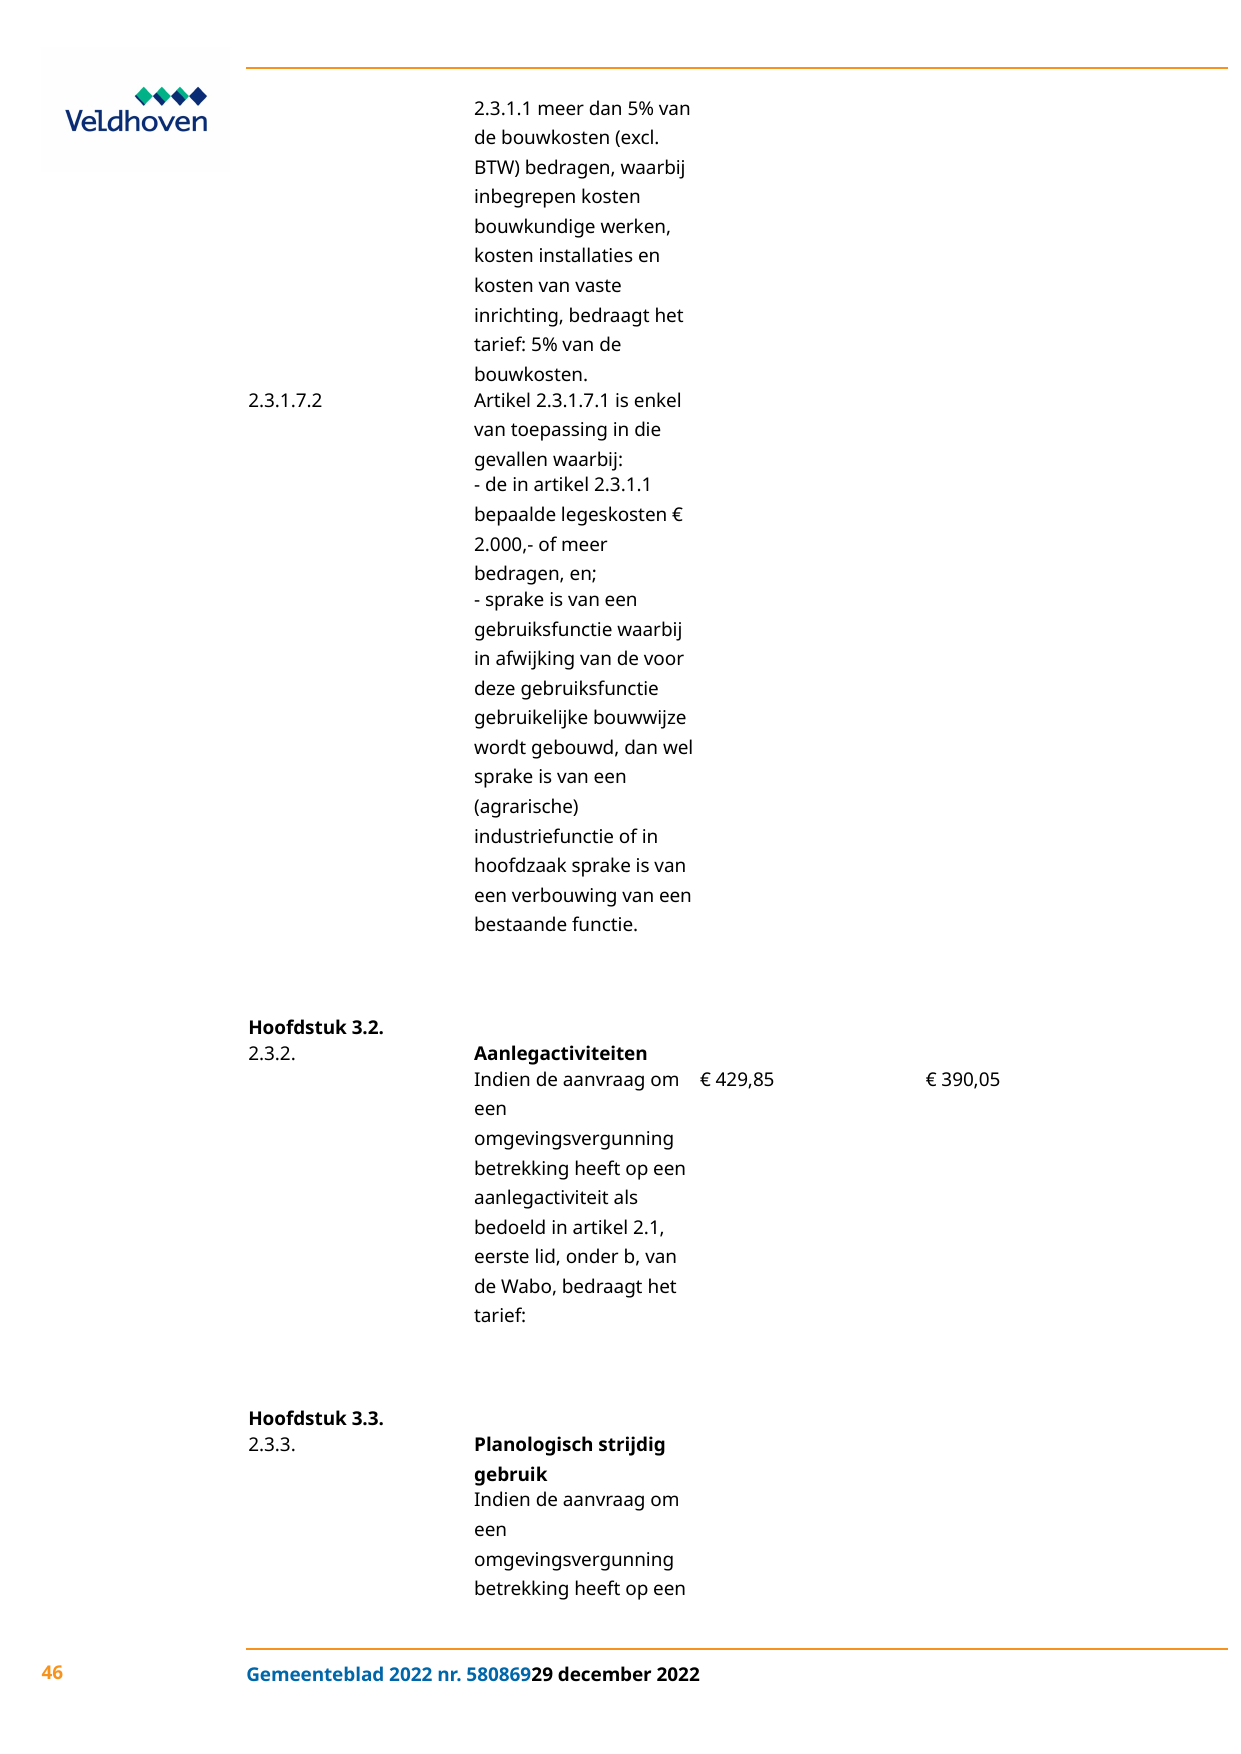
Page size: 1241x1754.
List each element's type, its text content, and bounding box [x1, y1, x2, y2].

table_cell 2.3.3. [248, 1431, 474, 1487]
table_cell [700, 95, 926, 387]
table_cell [926, 1015, 1152, 1040]
table_cell [926, 1431, 1152, 1487]
table_cell [474, 1380, 700, 1406]
table_cell 2.3.1.1 meer dan 5% van de bouwkosten (excl. BTW) bedragen, waarbij inbegrepen kosten bouwkundige werken, kosten installaties en kosten van vaste inrichting, bedraagt het tarief: 5% van de bouwkosten. [474, 95, 700, 387]
table_cell [926, 963, 1152, 989]
table_cell [926, 95, 1152, 387]
table_cell [248, 1354, 700, 1380]
table_cell [926, 1406, 1152, 1431]
table_cell [700, 963, 926, 989]
table_cell [248, 1487, 474, 1601]
table_cell 2.3.1.7.2 [248, 387, 474, 472]
table_cell Planologisch strijdig gebruik [474, 1431, 700, 1487]
table_cell [474, 1328, 700, 1354]
table_cell [926, 472, 1152, 586]
table_cell [248, 1380, 474, 1406]
table_cell [248, 95, 474, 387]
table_cell [474, 937, 700, 963]
table_cell [926, 586, 1152, 937]
table_cell [248, 989, 474, 1014]
table_cell [926, 1380, 1152, 1406]
table_cell € 390,05 [926, 1066, 1152, 1328]
table_cell [700, 937, 926, 963]
table_cell [926, 1328, 1152, 1354]
table_cell [248, 586, 474, 937]
table_cell [926, 1487, 1152, 1601]
table_cell [248, 472, 474, 586]
table_cell [248, 963, 700, 989]
table_cell [700, 472, 926, 586]
table_cell [926, 387, 1152, 472]
table_cell [700, 586, 926, 937]
table_cell [700, 1354, 926, 1380]
table_cell Hoofdstuk 3.2. [248, 1015, 700, 1040]
table_cell [474, 989, 700, 1014]
table_cell [700, 1015, 926, 1040]
table_cell 2.3.2. [248, 1040, 474, 1066]
table_cell [700, 1328, 926, 1354]
table_cell - de in artikel 2.3.1.1 bepaalde legeskosten € 2.000,- of meer bedragen, en; [474, 472, 700, 586]
table_cell [700, 1380, 926, 1406]
table_cell Indien de aanvraag om een omgevingsvergunning betrekking heeft op een aanlegactiviteit als bedoeld in artikel 2.1, eerste lid, onder b, van de Wabo, bedraagt het tarief: [474, 1066, 700, 1328]
table_cell [926, 989, 1152, 1014]
picture [41, 47, 231, 172]
table_cell Indien de aanvraag om een omgevingsvergunning betrekking heeft op een [474, 1487, 700, 1601]
table_cell € 429,85 [700, 1066, 926, 1328]
table_cell [248, 1066, 474, 1328]
table_cell [700, 1040, 926, 1066]
table_cell [700, 387, 926, 472]
table_cell [926, 1040, 1152, 1066]
table_cell Artikel 2.3.1.7.1 is enkel van toepassing in die gevallen waarbij: [474, 387, 700, 472]
table_cell [926, 1354, 1152, 1380]
table_cell Hoofdstuk 3.3. [248, 1406, 700, 1431]
table_cell [248, 937, 474, 963]
table_cell [700, 1406, 926, 1431]
table_cell - sprake is van een gebruiksfunctie waarbij in afwijking van de voor deze gebruiksfunctie gebruikelijke bouwwijze wordt gebouwd, dan wel sprake is van een (agrarische) industriefunctie of in hoofdzaak sprake is van een verbouwing van een bestaande functie. [474, 586, 700, 937]
table_cell [700, 989, 926, 1014]
table_cell [700, 1487, 926, 1601]
table_cell [926, 937, 1152, 963]
table_cell Aanlegactiviteiten [474, 1040, 700, 1066]
table_cell [700, 1431, 926, 1487]
table_cell [248, 1328, 474, 1354]
